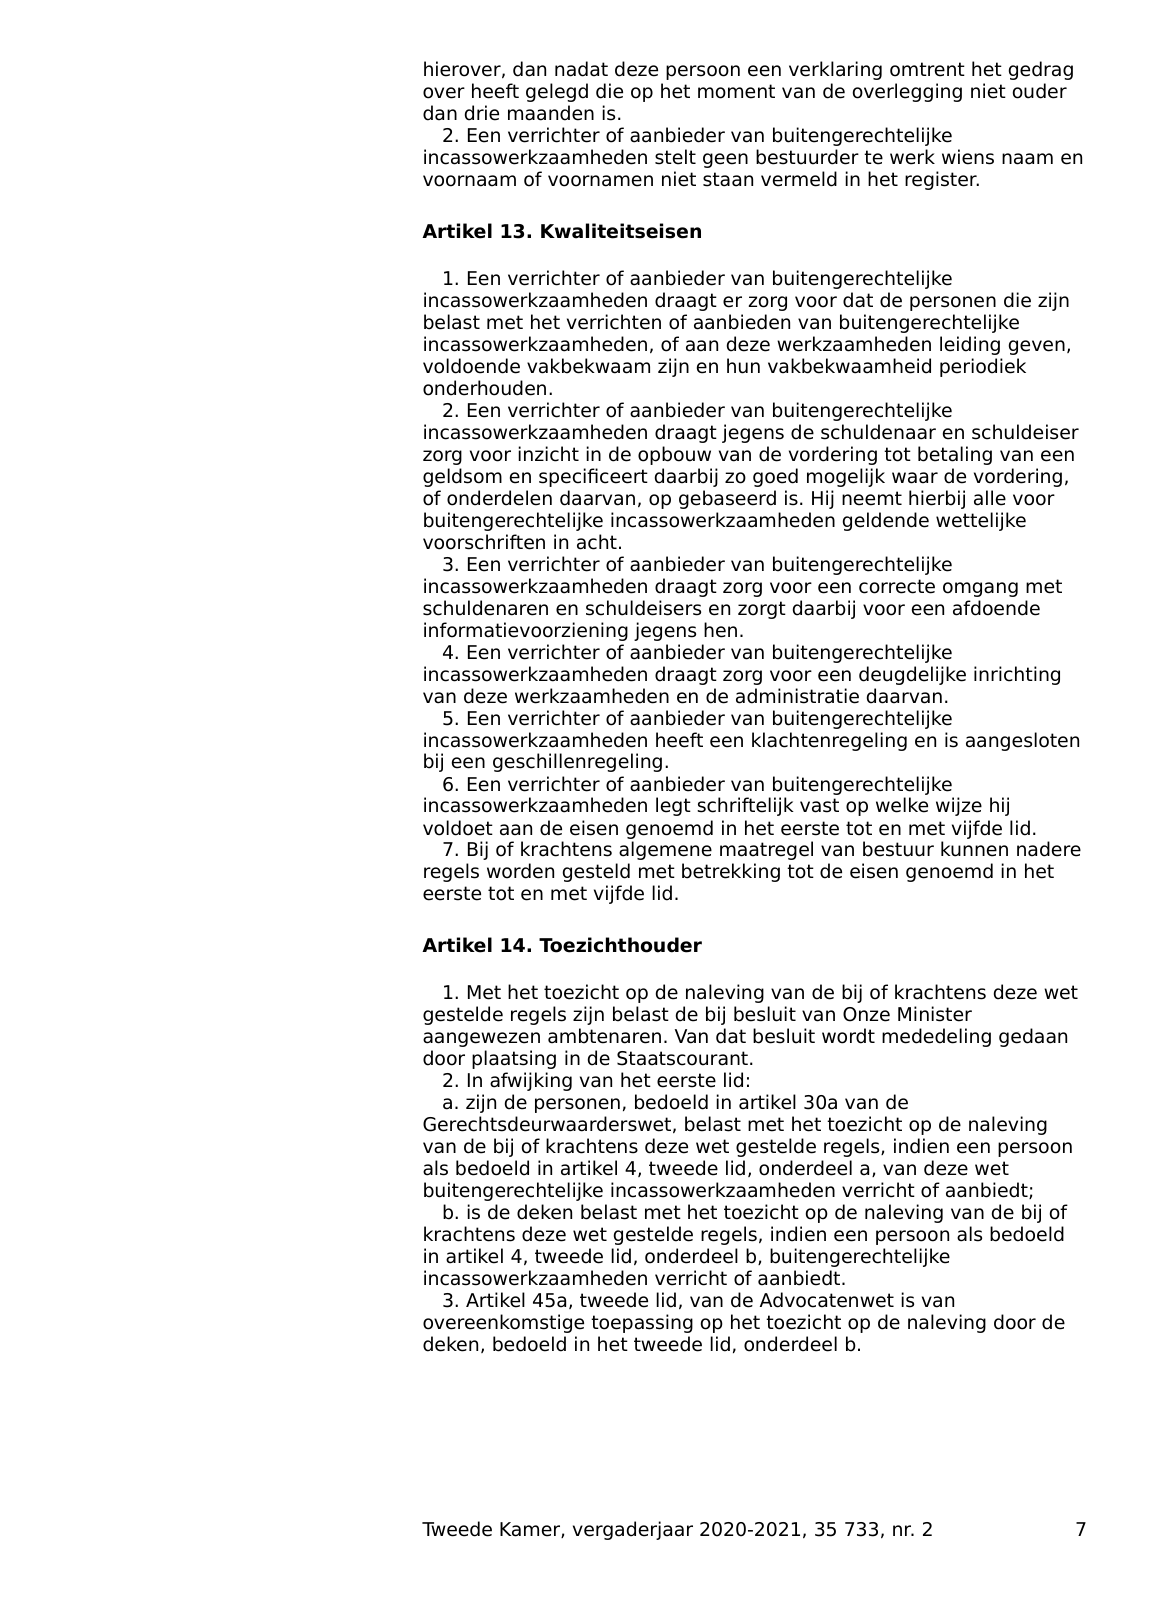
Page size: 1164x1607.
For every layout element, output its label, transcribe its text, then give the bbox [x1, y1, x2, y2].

text 2. Een verrichter of aanbieder van buitengerechtelijke incassowerkzaamheden stelt geen bestuurder te werk wiens naam en voornaam of voornamen niet staan vermeld in het register. [422, 125, 1087, 191]
text 4. Een verrichter of aanbieder van buitengerechtelijke incassowerkzaamheden draagt zorg voor een deugdelijke inrichting van deze werkzaamheden en de administratie daarvan. [422, 642, 1087, 707]
text 2. Een verrichter of aanbieder van buitengerechtelijke incassowerkzaamheden draagt jegens de schuldenaar en schuldeiser zorg voor inzicht in de opbouw van de vordering tot betaling van een geldsom en specificeert daarbij zo goed mogelijk waar de vordering, of onderdelen daarvan, op gebaseerd is. Hij neemt hierbij alle voor buitengerechtelijke incassowerkzaamheden geldende wettelijke voorschriften in acht. [422, 400, 1087, 554]
text 1. Met het toezicht op de naleving van de bij of krachtens deze wet gestelde regels zijn belast de bij besluit van Onze Minister aangewezen ambtenaren. Van dat besluit wordt mededeling gedaan door plaatsing in de Staatscourant. [422, 982, 1087, 1070]
text 3. Een verrichter of aanbieder van buitengerechtelijke incassowerkzaamheden draagt zorg voor een correcte omgang met schuldenaren en schuldeisers en zorgt daarbij voor een afdoende informatievoorziening jegens hen. [422, 554, 1087, 642]
text 1. Een verrichter of aanbieder van buitengerechtelijke incassowerkzaamheden draagt er zorg voor dat de personen die zijn belast met het verrichten of aanbieden van buitengerechtelijke incassowerkzaamheden, of aan deze werkzaamheden leiding geven, voldoende vakbekwaam zijn en hun vakbekwaamheid periodiek onderhouden. [422, 268, 1087, 400]
text 6. Een verrichter of aanbieder van buitengerechtelijke incassowerkzaamheden legt schriftelijk vast op welke wijze hij voldoet aan de eisen genoemd in het eerste tot en met vijfde lid. [422, 773, 1087, 839]
text 7. Bij of krachtens algemene maatregel van bestuur kunnen nadere regels worden gesteld met betrekking tot de eisen genoemd in het eerste tot en met vijfde lid. [422, 839, 1087, 905]
text 3. Artikel 45a, tweede lid, van de Advocatenwet is van overeenkomstige toepassing op het toezicht op de naleving door de deken, bedoeld in het tweede lid, onderdeel b. [422, 1290, 1087, 1356]
text hierover, dan nadat deze persoon een verklaring omtrent het gedrag over heeft gelegd die op het moment van de overlegging niet ouder dan drie maanden is. [422, 59, 1087, 125]
text 5. Een verrichter of aanbieder van buitengerechtelijke incassowerkzaamheden heeft een klachtenregeling en is aangesloten bij een geschillenregeling. [422, 707, 1087, 773]
text b. is de deken belast met het toezicht op de naleving van de bij of krachtens deze wet gestelde regels, indien een persoon als bedoeld in artikel 4, tweede lid, onderdeel b, buitengerechtelijke incassowerkzaamheden verricht of aanbiedt. [422, 1202, 1087, 1290]
text a. zijn de personen, bedoeld in artikel 30a van de Gerechtsdeurwaarderswet, belast met het toezicht op de naleving van de bij of krachtens deze wet gestelde regels, indien een persoon als bedoeld in artikel 4, tweede lid, onderdeel a, van deze wet buitengerechtelijke incassowerkzaamheden verricht of aanbiedt; [422, 1092, 1087, 1202]
text 2. In afwijking van het eerste lid: [422, 1070, 1087, 1092]
subtitle Artikel 13. Kwaliteitseisen [422, 221, 1087, 243]
subtitle Artikel 14. Toezichthouder [422, 935, 1087, 957]
